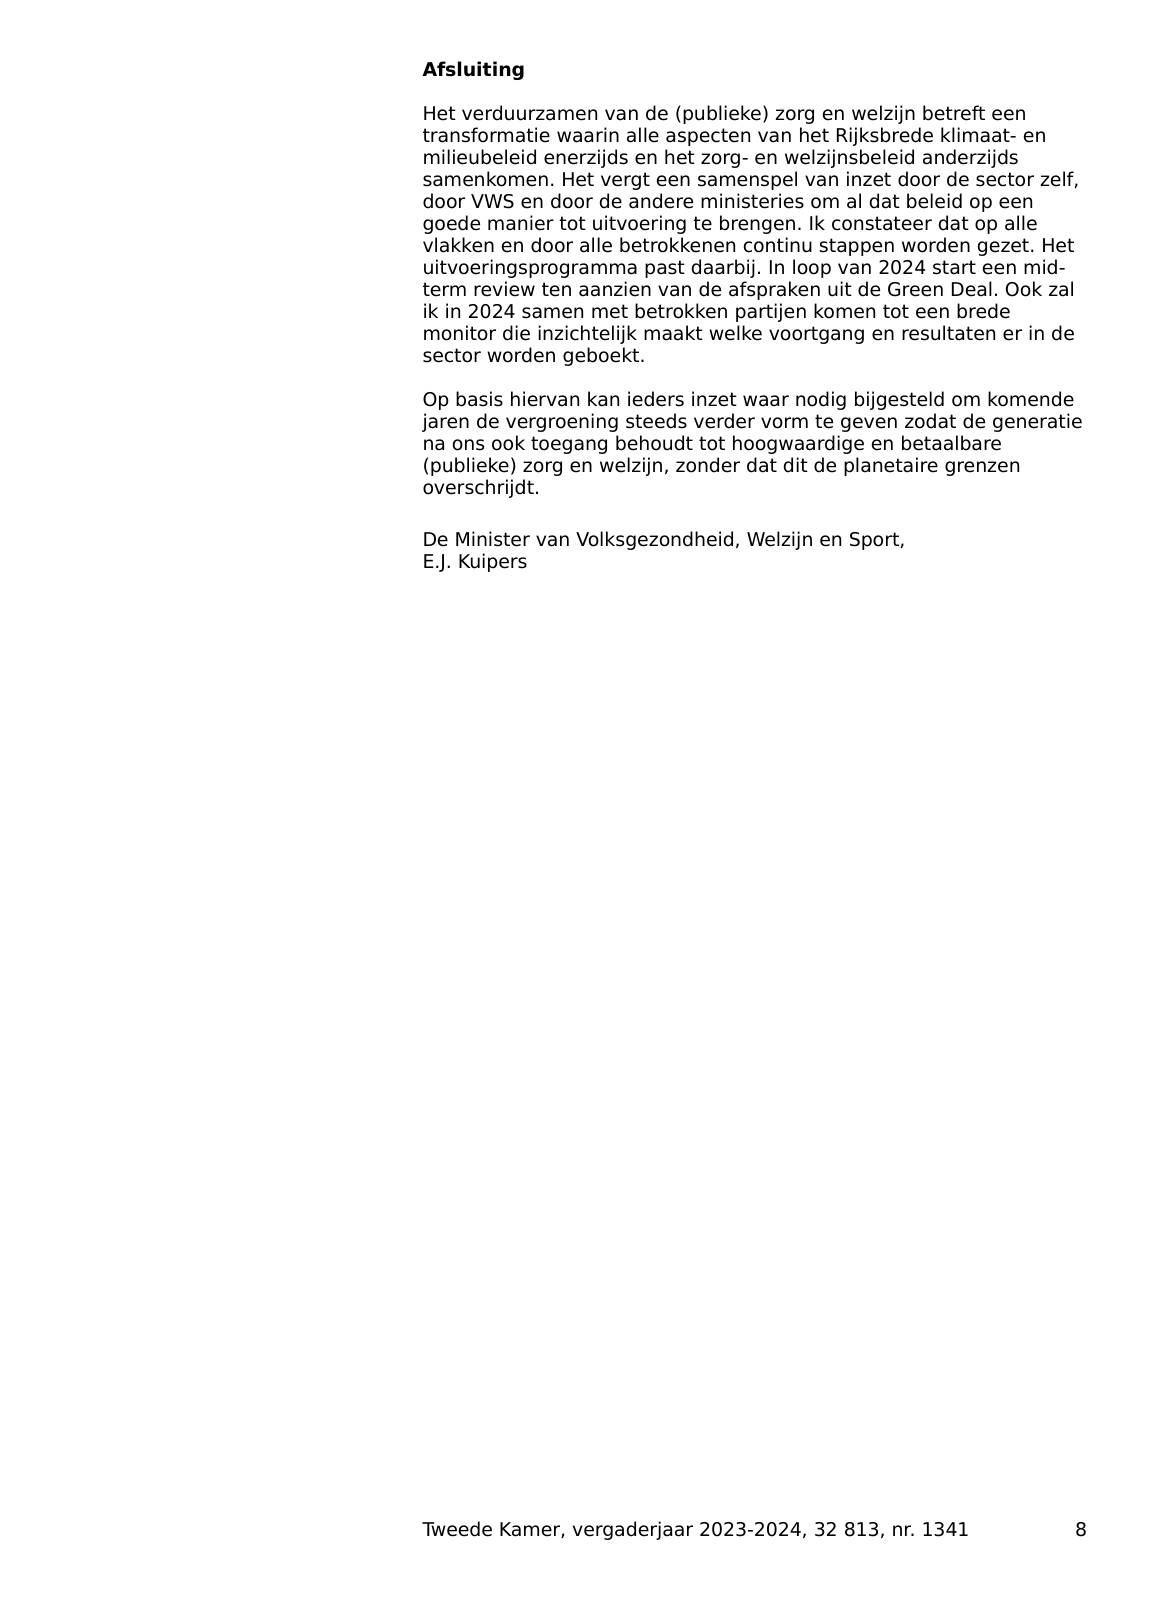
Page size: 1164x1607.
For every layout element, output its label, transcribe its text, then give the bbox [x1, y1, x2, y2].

text Het verduurzamen van de (publieke) zorg en welzijn betreft een transformatie waarin alle aspecten van het Rijksbrede klimaat- en milieubeleid enerzijds en het zorg- en welzijnsbeleid anderzijds samenkomen. Het vergt een samenspel van inzet door de sector zelf, door VWS en door de andere ministeries om al dat beleid op een goede manier tot uitvoering te brengen. Ik constateer dat op alle vlakken en door alle betrokkenen continu stappen worden gezet. Het uitvoeringsprogramma past daarbij. In loop van 2024 start een mid-term review ten aanzien van de afspraken uit de Green Deal. Ook zal ik in 2024 samen met betrokken partijen komen tot een brede monitor die inzichtelijk maakt welke voortgang en resultaten er in de sector worden geboekt. [422, 103, 1087, 367]
text De Minister van Volksgezondheid, Welzijn en Sport, E.J. Kuipers [422, 529, 1087, 573]
text Op basis hiervan kan ieders inzet waar nodig bijgesteld om komende jaren de vergroening steeds verder vorm te geven zodat de generatie na ons ook toegang behoudt tot hoogwaardige en betaalbare (publieke) zorg en welzijn, zonder dat dit de planetaire grenzen overschrijdt. [422, 389, 1087, 499]
subtitle Afsluiting [422, 59, 1087, 81]
